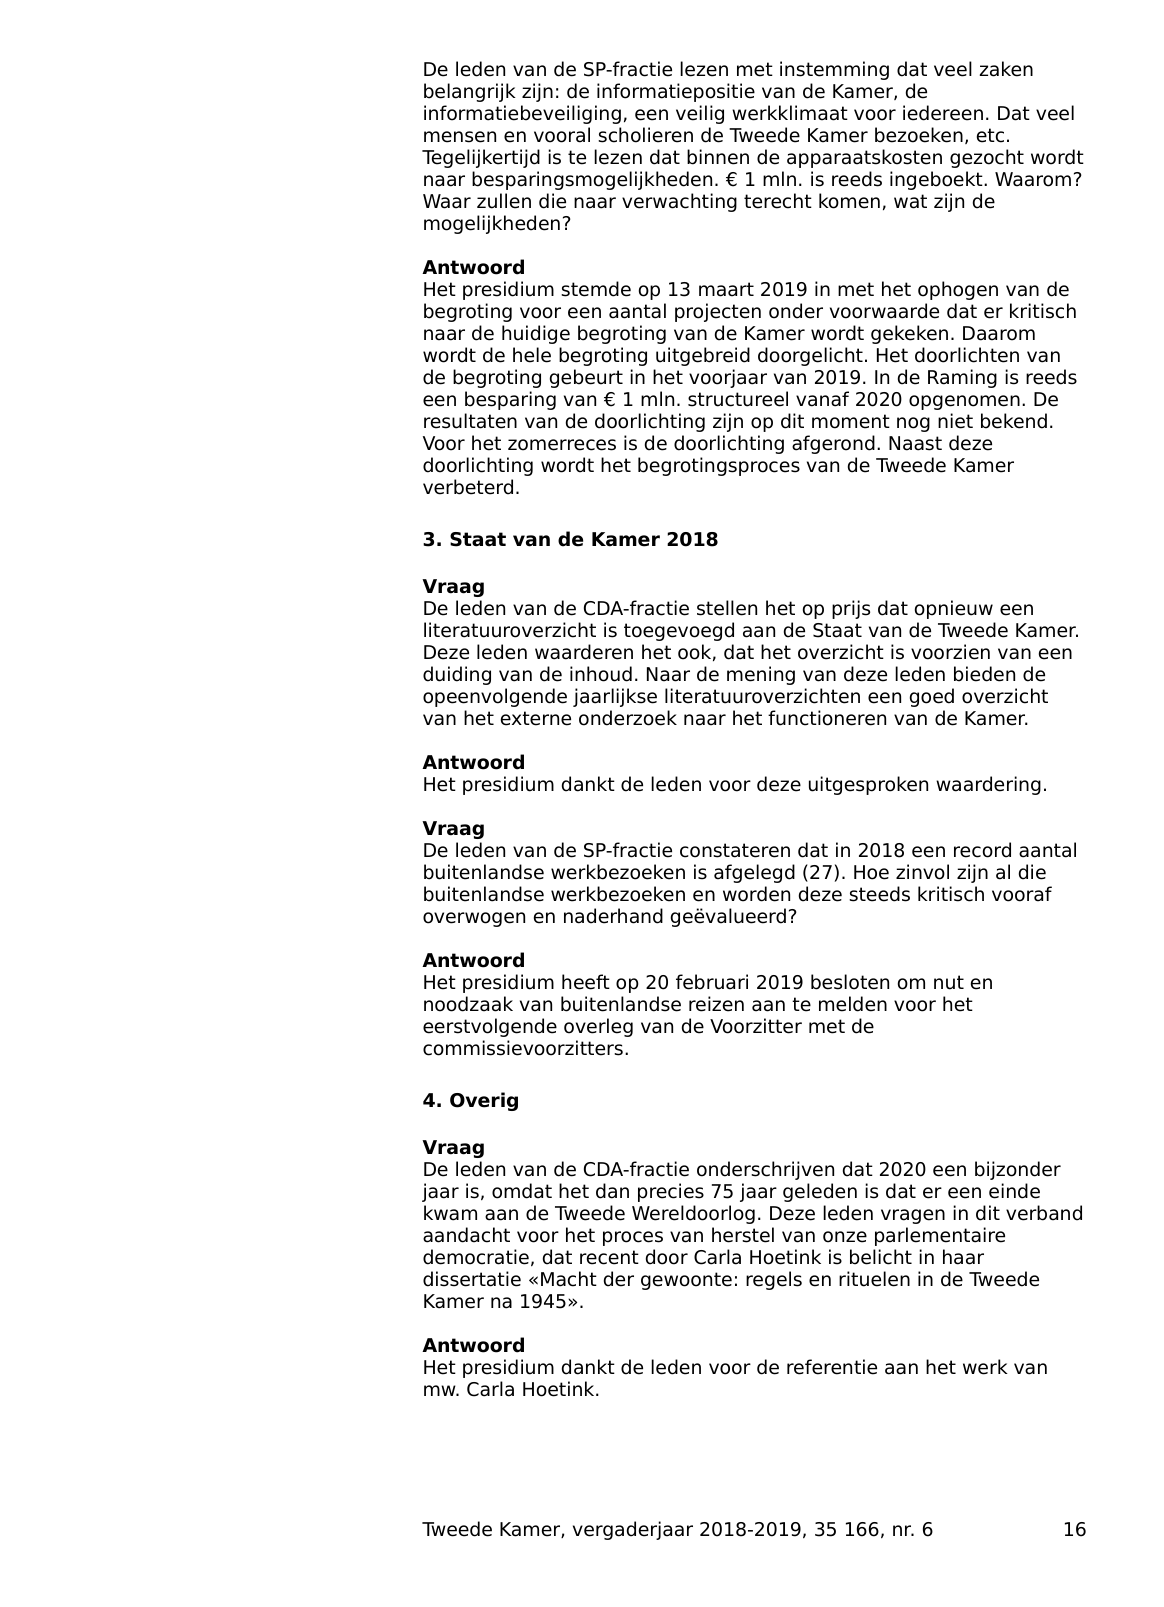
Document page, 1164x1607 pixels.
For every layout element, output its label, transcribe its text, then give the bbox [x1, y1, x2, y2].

text Het presidium dankt de leden voor deze uitgesproken waardering. [422, 774, 1087, 796]
text Antwoord [422, 752, 1087, 774]
text Antwoord [422, 257, 1087, 279]
text Vraag [422, 1137, 1087, 1159]
subtitle 3. Staat van de Kamer 2018 [422, 529, 1087, 551]
text Antwoord [422, 1335, 1087, 1357]
text De leden van de CDA-fractie onderschrijven dat 2020 een bijzonder jaar is, omdat het dan precies 75 jaar geleden is dat er een einde kwam aan de Tweede Wereldoorlog. Deze leden vragen in dit verband aandacht voor het proces van herstel van onze parlementaire democratie, dat recent door Carla Hoetink is belicht in haar dissertatie «Macht der gewoonte: regels en rituelen in de Tweede Kamer na 1945». [422, 1159, 1087, 1313]
text Vraag [422, 818, 1087, 840]
text Antwoord [422, 950, 1087, 972]
text De leden van de SP-fractie lezen met instemming dat veel zaken belangrijk zijn: de informatiepositie van de Kamer, de informatiebeveiliging, een veilig werkklimaat voor iedereen. Dat veel mensen en vooral scholieren de Tweede Kamer bezoeken, etc. Tegelijkertijd is te lezen dat binnen de apparaatskosten gezocht wordt naar besparingsmogelijkheden. € 1 mln. is reeds ingeboekt. Waarom? Waar zullen die naar verwachting terecht komen, wat zijn de mogelijkheden? [422, 59, 1087, 235]
text Het presidium dankt de leden voor de referentie aan het werk van mw. Carla Hoetink. [422, 1357, 1087, 1401]
text De leden van de SP-fractie constateren dat in 2018 een record aantal buitenlandse werkbezoeken is afgelegd (27). Hoe zinvol zijn al die buitenlandse werkbezoeken en worden deze steeds kritisch vooraf overwogen en naderhand geëvalueerd? [422, 840, 1087, 928]
text De leden van de CDA-fractie stellen het op prijs dat opnieuw een literatuuroverzicht is toegevoegd aan de Staat van de Tweede Kamer. Deze leden waarderen het ook, dat het overzicht is voorzien van een duiding van de inhoud. Naar de mening van deze leden bieden de opeenvolgende jaarlijkse literatuuroverzichten een goed overzicht van het externe onderzoek naar het functioneren van de Kamer. [422, 598, 1087, 730]
text Het presidium heeft op 20 februari 2019 besloten om nut en noodzaak van buitenlandse reizen aan te melden voor het eerstvolgende overleg van de Voorzitter met de commissievoorzitters. [422, 972, 1087, 1060]
text Vraag [422, 576, 1087, 598]
subtitle 4. Overig [422, 1090, 1087, 1112]
text Het presidium stemde op 13 maart 2019 in met het ophogen van de begroting voor een aantal projecten onder voorwaarde dat er kritisch naar de huidige begroting van de Kamer wordt gekeken. Daarom wordt de hele begroting uitgebreid doorgelicht. Het doorlichten van de begroting gebeurt in het voorjaar van 2019. In de Raming is reeds een besparing van € 1 mln. structureel vanaf 2020 opgenomen. De resultaten van de doorlichting zijn op dit moment nog niet bekend. Voor het zomerreces is de doorlichting afgerond. Naast deze doorlichting wordt het begrotingsproces van de Tweede Kamer verbeterd. [422, 279, 1087, 499]
